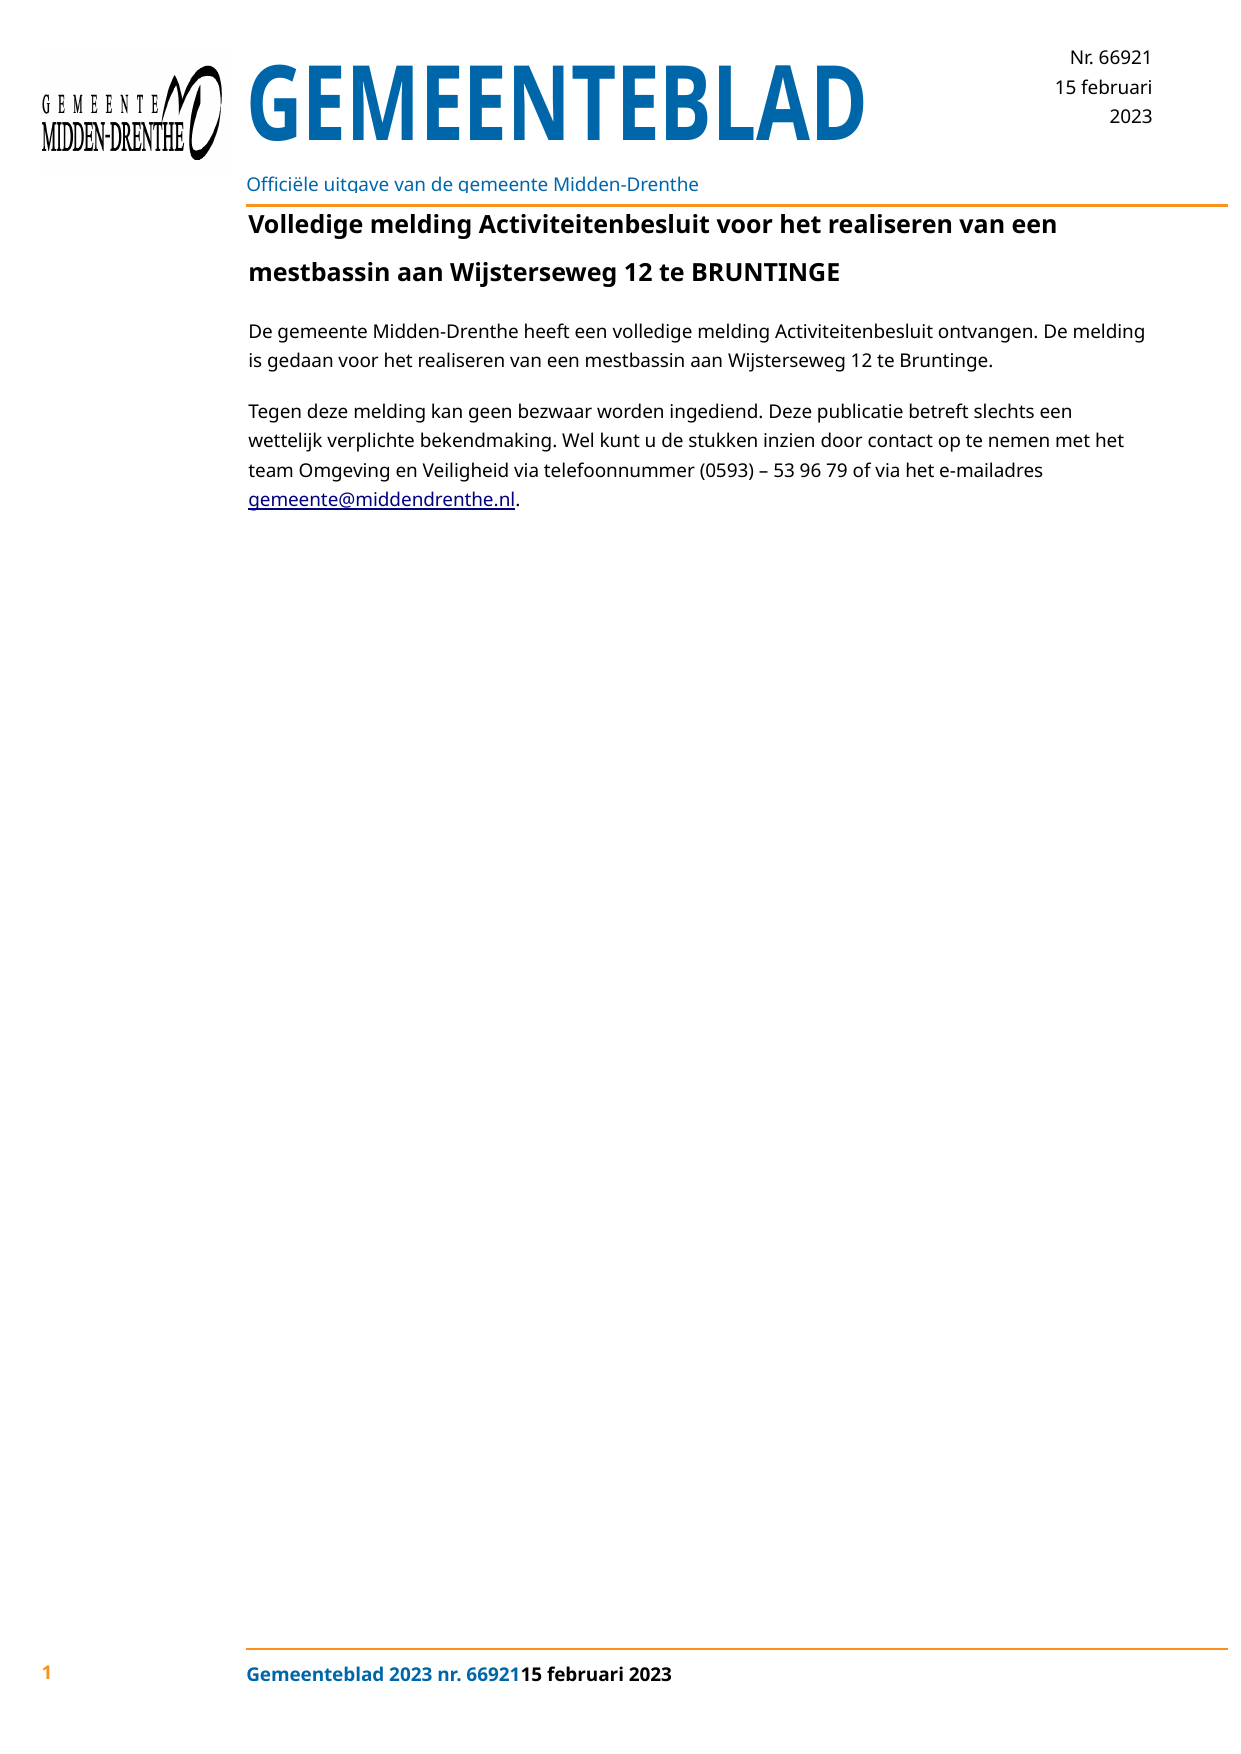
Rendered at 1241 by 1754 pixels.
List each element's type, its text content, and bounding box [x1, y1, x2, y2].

text Volledige melding Activiteitenbesluit voor het realiseren van een mestbassin aan Wijsterseweg 12 te BRUNTINGE [248, 207, 1152, 288]
text De gemeente Midden-Drenthe heeft een volledige melding Activiteitenbesluit ontvangen. De melding is gedaan voor het realiseren van een mestbassin aan Wijsterseweg 12 te Bruntinge. [248, 318, 1152, 373]
text Tegen deze melding kan geen bezwaar worden ingediend. Deze publicatie betreft slechts een wettelijk verplichte bekendmaking. Wel kunt u de stukken inzien door contact op te nemen met het team Omgeving en Veiligheid via telefoonnummer (0593) – 53 96 79 of via het e-mailadres gemeente@middendrenthe.nl. [248, 398, 1152, 512]
picture [41, 47, 231, 172]
